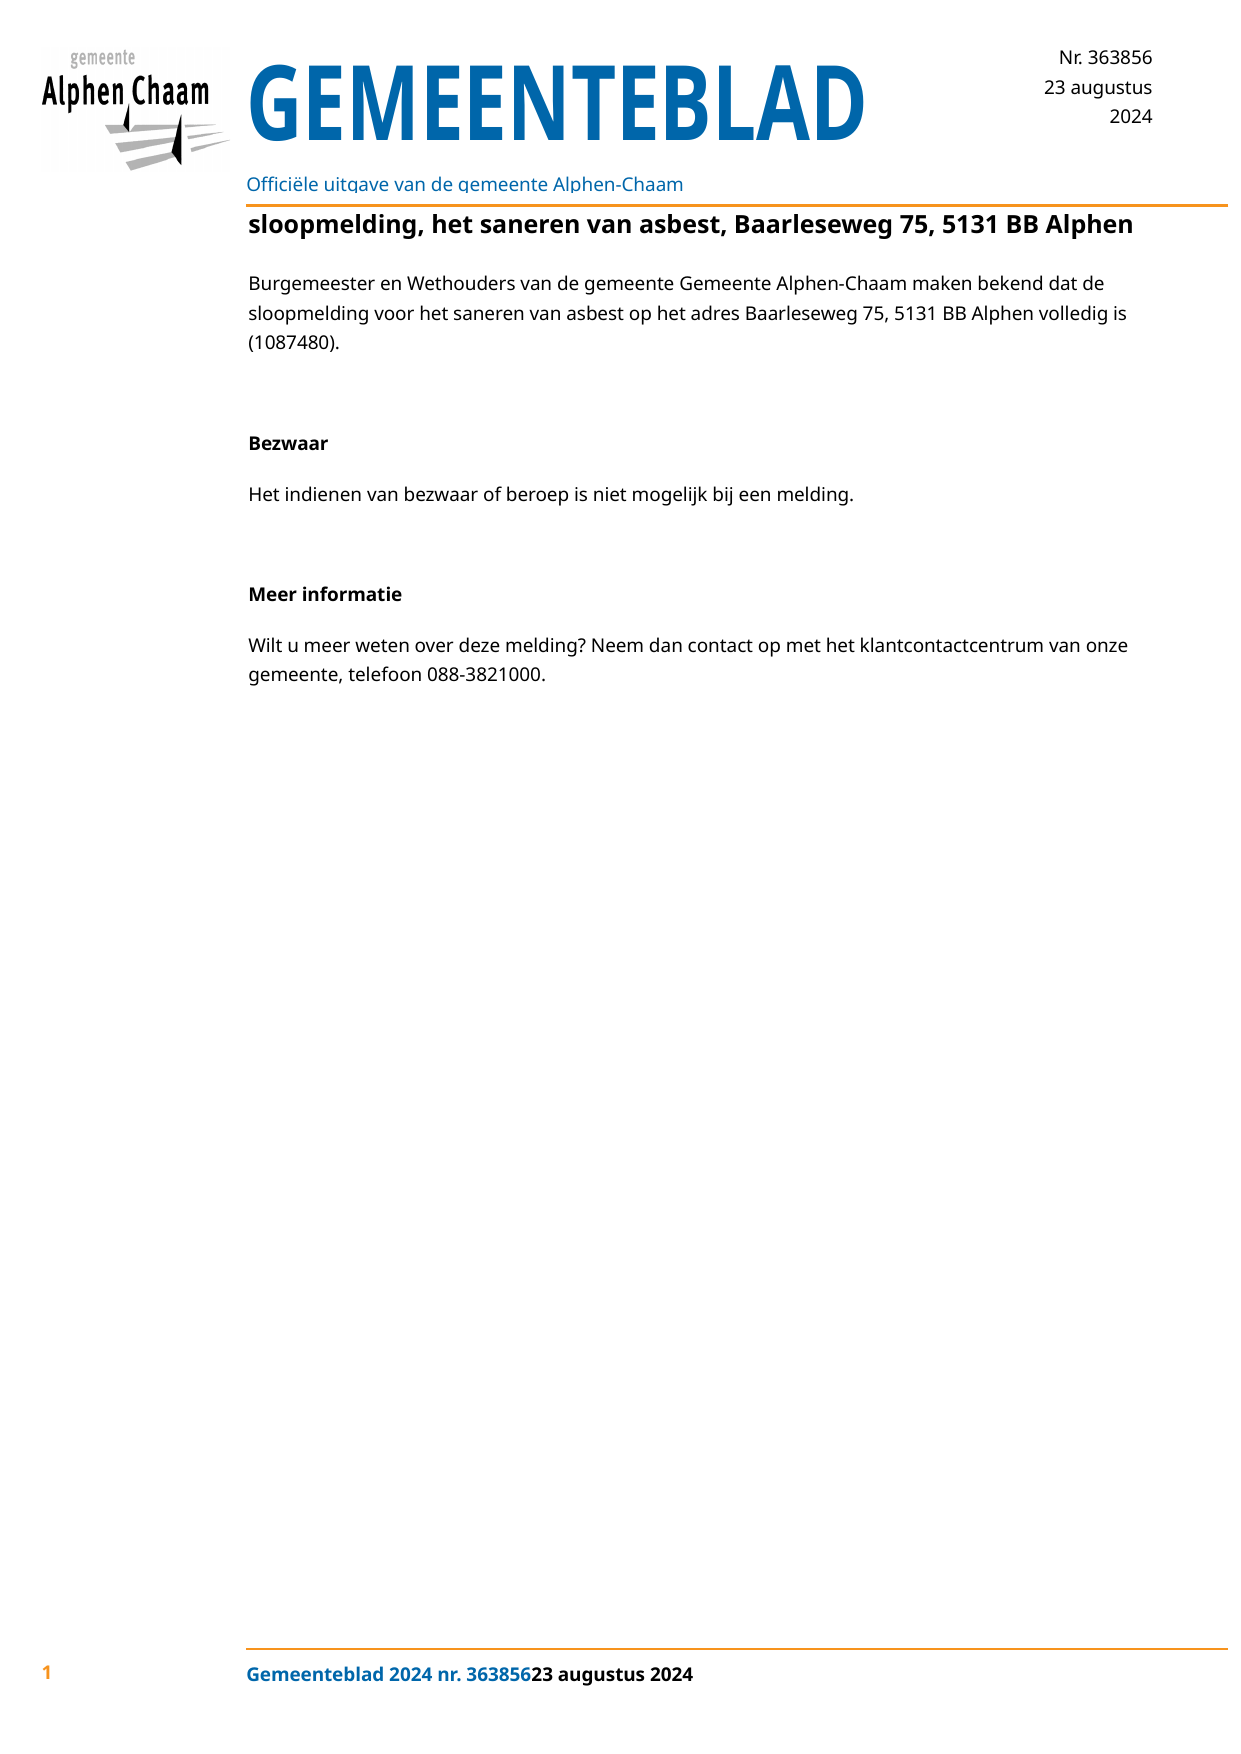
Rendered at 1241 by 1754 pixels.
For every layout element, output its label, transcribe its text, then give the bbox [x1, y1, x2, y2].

text Meer informatie [248, 582, 1152, 607]
text Burgemeester en Wethouders van de gemeente Gemeente Alphen-Chaam maken bekend dat de sloopmelding voor het saneren van asbest op het adres Baarleseweg 75, 5131 BB Alphen volledig is (1087480). [248, 270, 1152, 355]
text Wilt u meer weten over deze melding? Neem dan contact op met het klantcontactcentrum van onze gemeente, telefoon 088-3821000. [248, 632, 1152, 687]
text Het indienen van bezwaar of beroep is niet mogelijk bij een melding. [248, 481, 1152, 506]
text sloopmelding, het saneren van asbest, Baarleseweg 75, 5131 BB Alphen [248, 207, 1152, 241]
picture [41, 47, 231, 172]
text Bezwaar [248, 430, 1152, 456]
